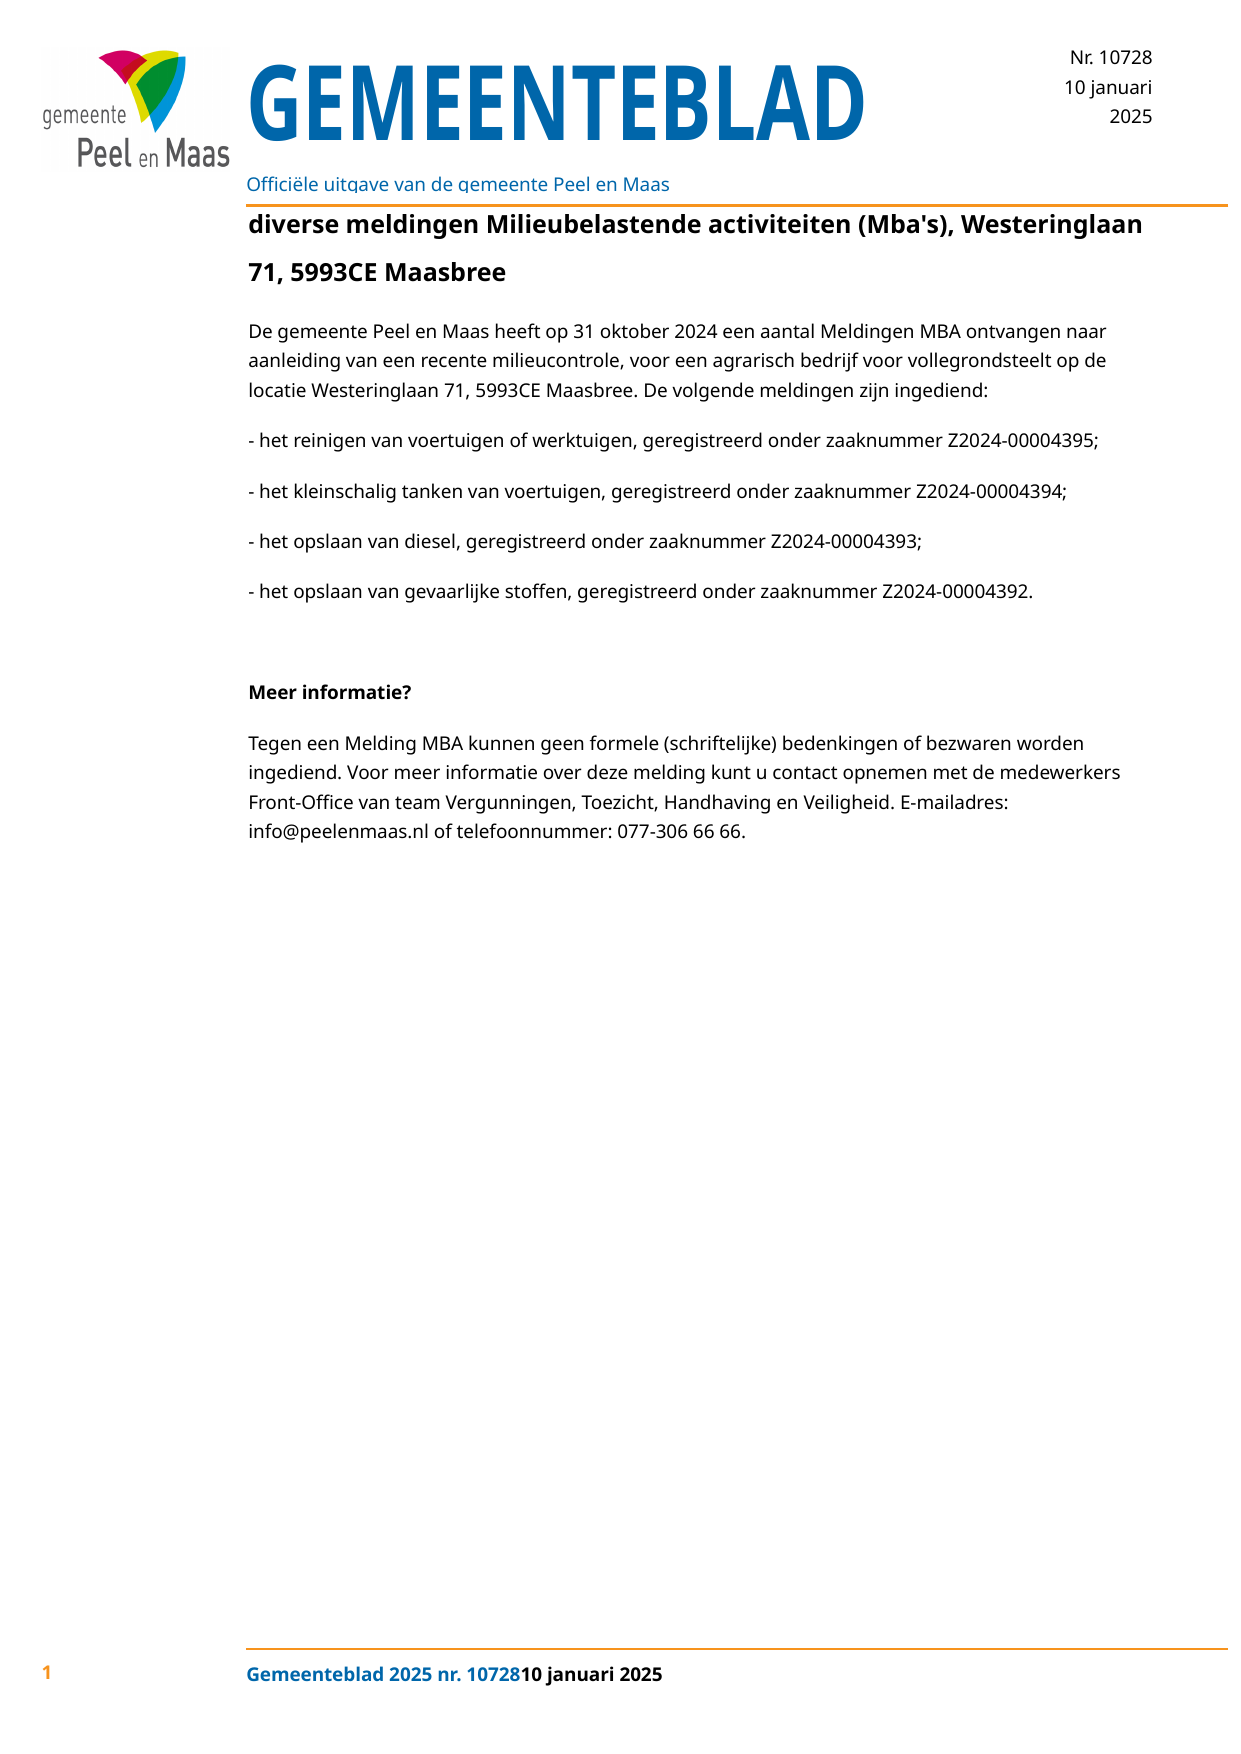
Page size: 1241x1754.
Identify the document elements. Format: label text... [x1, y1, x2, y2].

text De gemeente Peel en Maas heeft op 31 oktober 2024 een aantal Meldingen MBA ontvangen naar aanleiding van een recente milieucontrole, voor een agrarisch bedrijf voor vollegrondsteelt op de locatie Westeringlaan 71, 5993CE Maasbree. De volgende meldingen zijn ingediend: [248, 318, 1152, 403]
text Tegen een Melding MBA kunnen geen formele (schriftelijke) bedenkingen of bezwaren worden ingediend. Voor meer informatie over deze melding kunt u contact opnemen met de medewerkers Front-Office van team Vergunningen, Toezicht, Handhaving en Veiligheid. E-mailadres: info@peelenmaas.nl of telefoonnummer: 077-306 66 66. [248, 730, 1152, 844]
text - het kleinschalig tanken van voertuigen, geregistreerd onder zaaknummer Z2024-00004394; [248, 478, 1152, 504]
picture [41, 47, 231, 172]
text - het opslaan van diesel, geregistreerd onder zaaknummer Z2024-00004393; [248, 528, 1152, 554]
text - het opslaan van gevaarlijke stoffen, geregistreerd onder zaaknummer Z2024-00004392. [248, 579, 1152, 604]
text - het reinigen van voertuigen of werktuigen, geregistreerd onder zaaknummer Z2024-00004395; [248, 427, 1152, 453]
text Meer informatie? [248, 679, 1152, 705]
text diverse meldingen Milieubelastende activiteiten (Mba's), Westeringlaan 71, 5993CE Maasbree [248, 207, 1152, 288]
